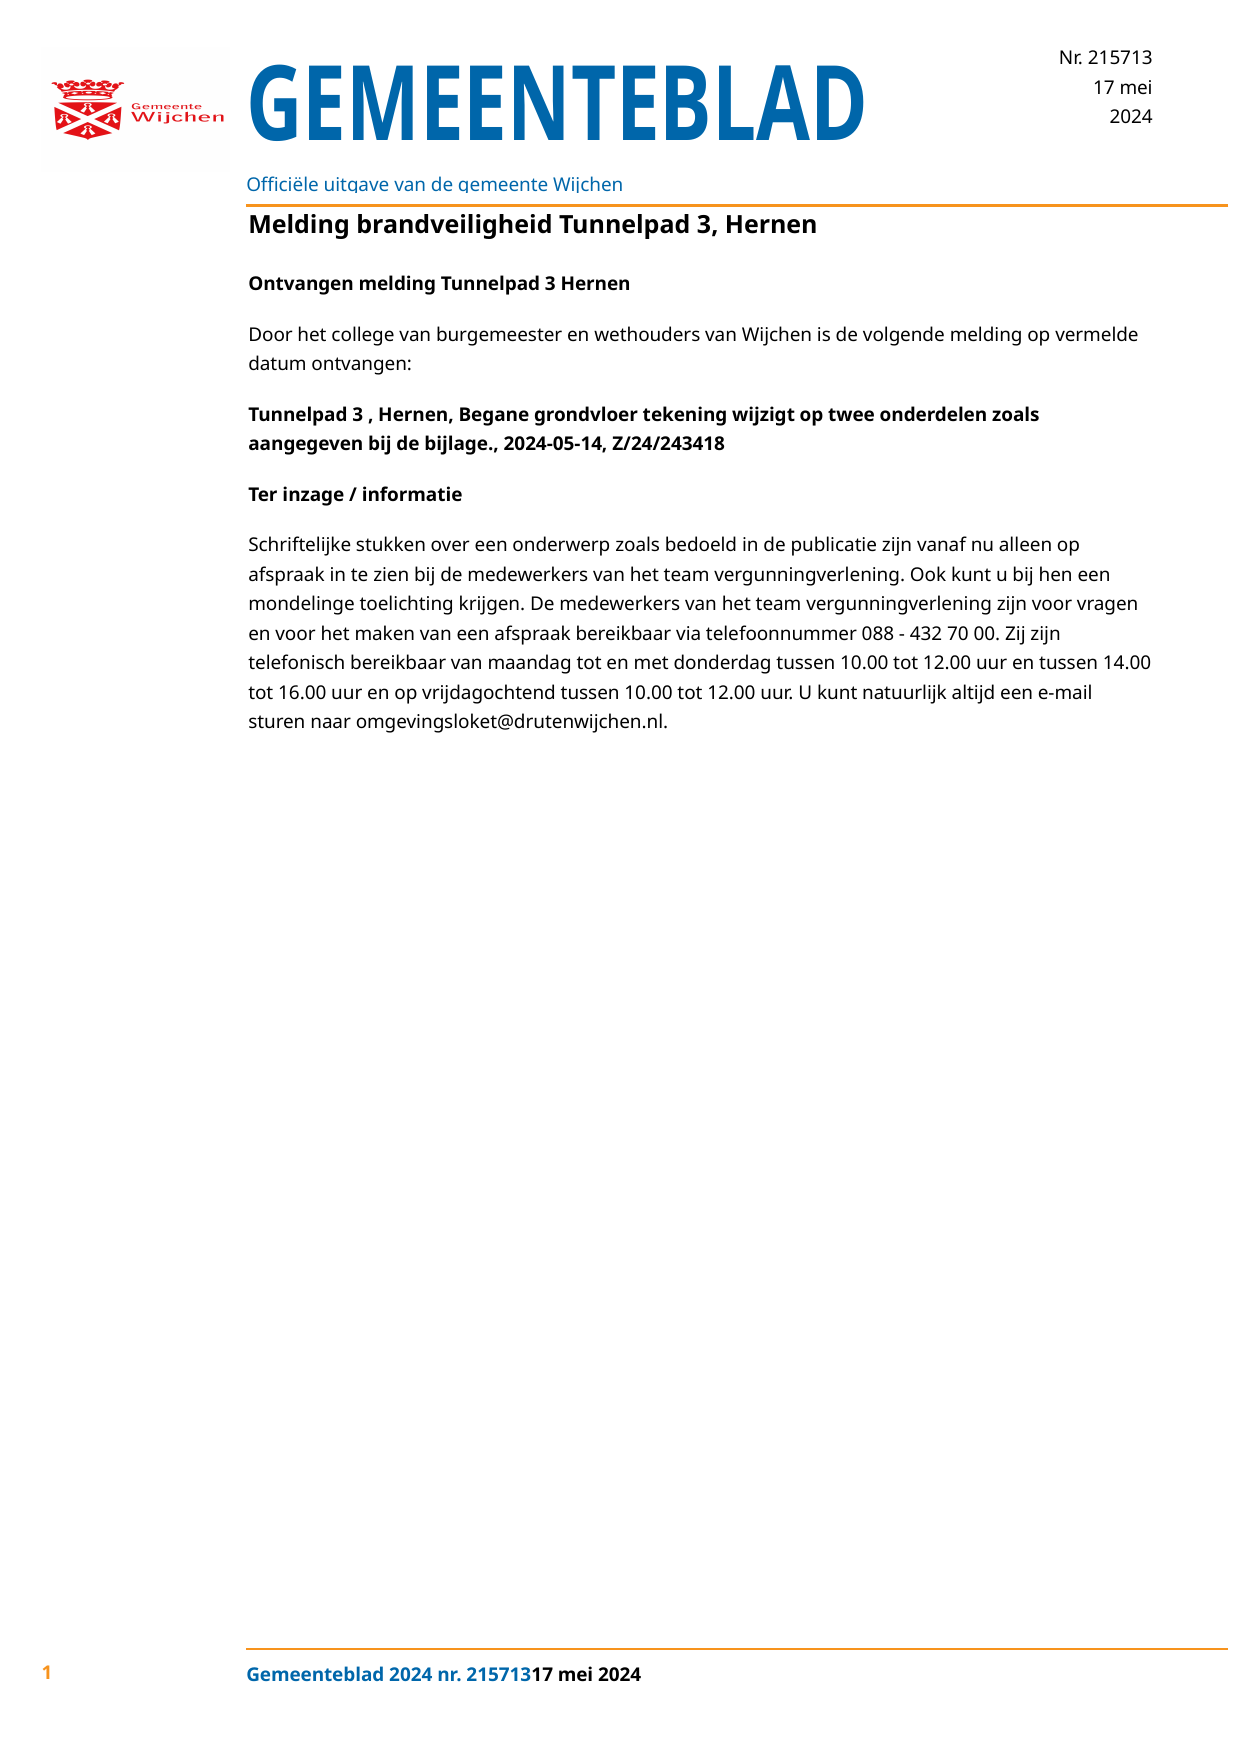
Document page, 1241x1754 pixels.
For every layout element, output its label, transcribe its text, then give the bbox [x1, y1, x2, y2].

text Door het college van burgemeester en wethouders van Wijchen is de volgende melding op vermelde datum ontvangen: [248, 321, 1152, 376]
text Tunnelpad 3 , Hernen, Begane grondvloer tekening wijzigt op twee onderdelen zoals aangegeven bij de bijlage., 2024-05-14, Z/24/243418 [248, 401, 1152, 456]
text Ontvangen melding Tunnelpad 3 Hernen [248, 270, 1152, 296]
text Schriftelijke stukken over een onderwerp zoals bedoeld in de publicatie zijn vanaf nu alleen op afspraak in te zien bij de medewerkers van het team vergunningverlening. Ook kunt u bij hen een mondelinge toelichting krijgen. De medewerkers van het team vergunningverlening zijn voor vragen en voor het maken van een afspraak bereikbaar via telefoonnummer 088 - 432 70 00. Zij zijn telefonisch bereikbaar van maandag tot en met donderdag tussen 10.00 tot 12.00 uur en tussen 14.00 tot 16.00 uur en op vrijdagochtend tussen 10.00 tot 12.00 uur. U kunt natuurlijk altijd een e-mail sturen naar omgevingsloket@drutenwijchen.nl. [248, 531, 1152, 734]
picture [41, 47, 231, 172]
text Ter inzage / informatie [248, 481, 1152, 506]
text Melding brandveiligheid Tunnelpad 3, Hernen [248, 207, 1152, 241]
